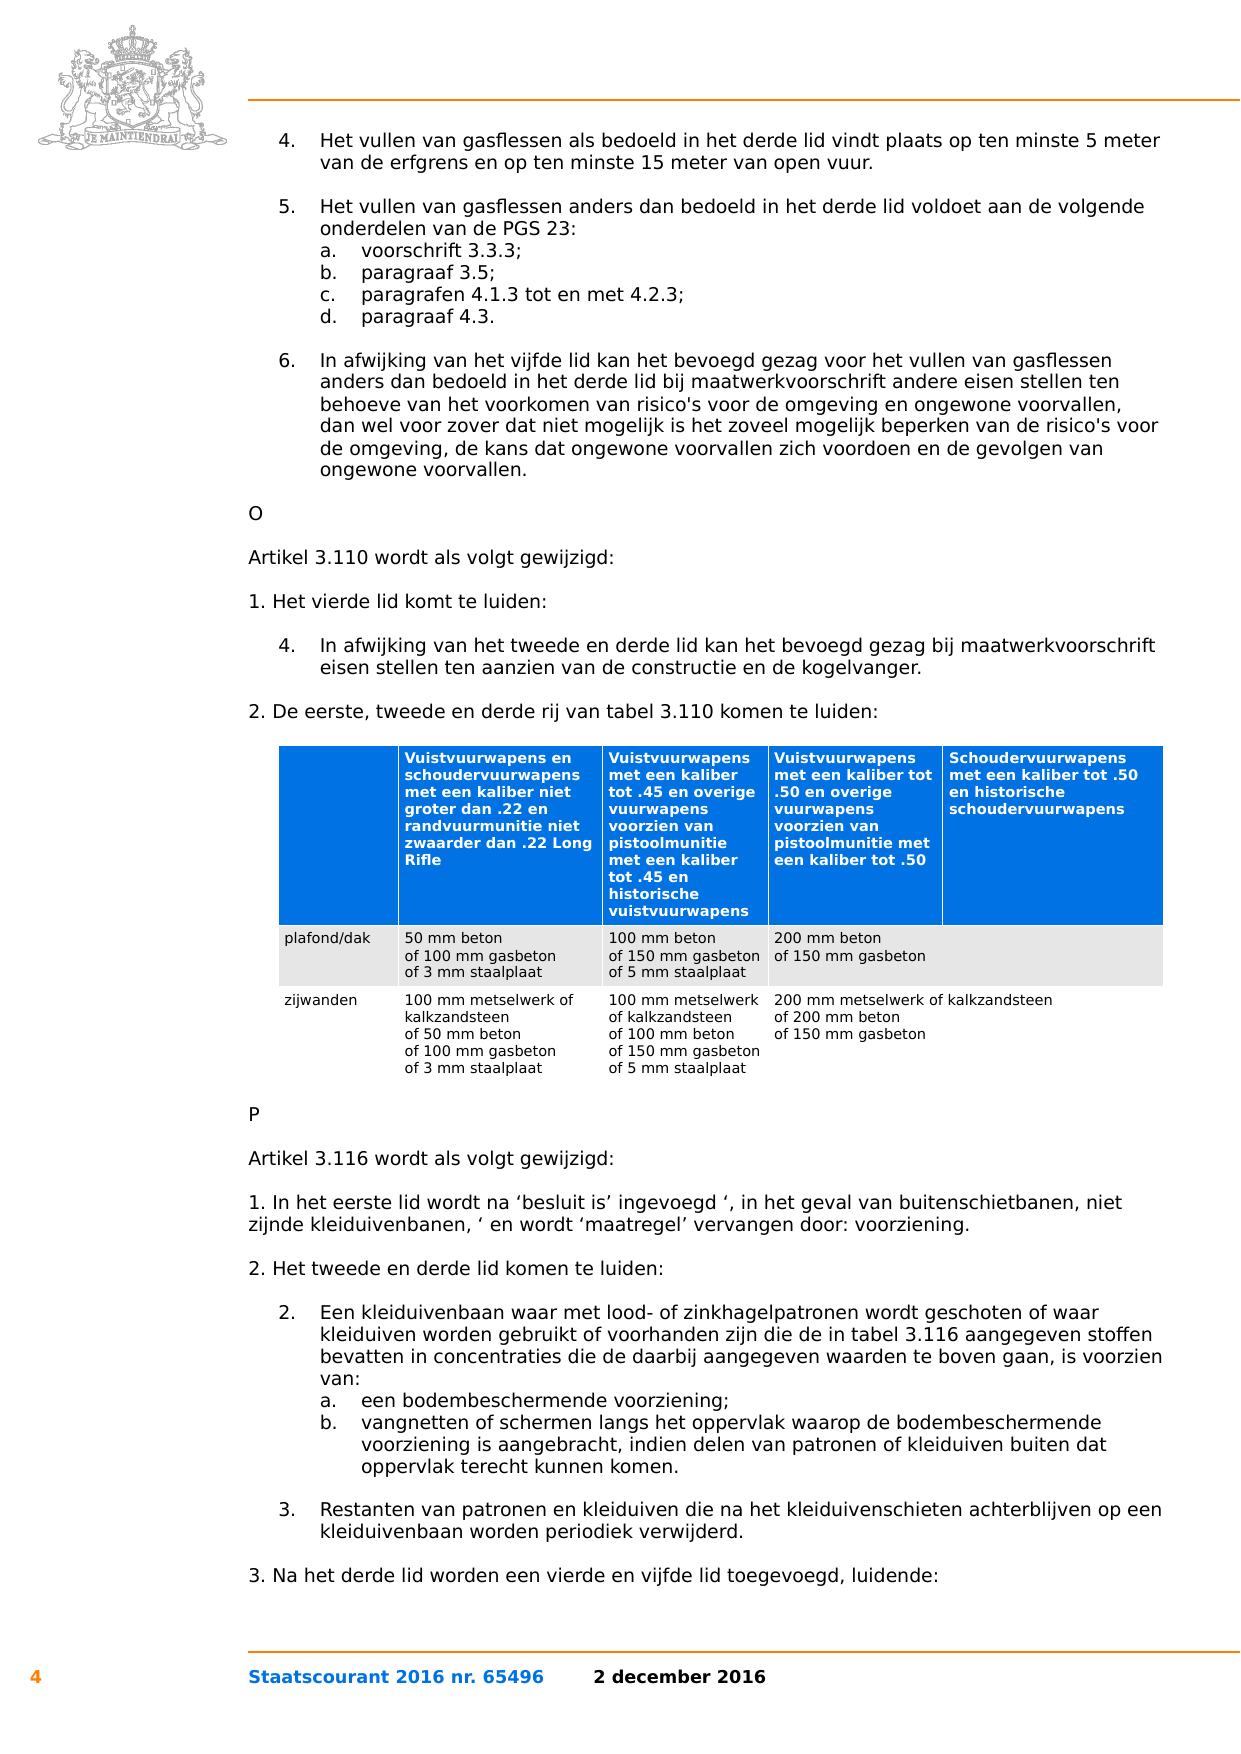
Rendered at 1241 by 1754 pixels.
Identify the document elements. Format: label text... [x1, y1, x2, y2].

text 3. Na het derde lid worden een vierde en vijfde lid toegevoegd, luidende: [248, 1565, 1163, 1587]
table_header [279, 746, 398, 925]
table_cell zijwanden [279, 987, 398, 1081]
text 1. Het vierde lid komt te luiden: [248, 591, 1163, 613]
text O [248, 503, 1163, 525]
table_header Vuistvuurwapens met een kaliber tot .50 en overige vuurwapens voorzien van pistoolmunitie met een kaliber tot .50 [769, 746, 942, 925]
table_cell 100 mm metselwerk of kalkzandsteen of 50 mm beton of 100 mm gasbeton of 3 mm staalplaat [399, 987, 602, 1081]
text 2. De eerste, tweede en derde rij van tabel 3.110 komen te luiden: [248, 701, 1163, 723]
text P [248, 1104, 1163, 1126]
table_cell 100 mm metselwerk of kalkzandsteen of 100 mm beton of 150 mm gasbeton of 5 mm staalplaat [603, 987, 768, 1081]
text 4. Het vullen van gasflessen als bedoeld in het derde lid vindt plaats op ten minste 5 meter van de erfgrens en op ten minste 15 meter van open vuur. [278, 130, 1163, 174]
text 6. In afwijking van het vijfde lid kan het bevoegd gezag voor het vullen van gasflessen anders dan bedoeld in het derde lid bij maatwerkvoorschrift andere eisen stellen ten behoeve van het voorkomen van risico's voor de omgeving en ongewone voorvallen, dan wel voor zover dat niet mogelijk is het zoveel mogelijk beperken van de risico's voor de omgeving, de kans dat ongewone voorvallen zich voordoen en de gevolgen van ongewone voorvallen. [278, 349, 1163, 481]
text 4. In afwijking van het tweede en derde lid kan het bevoegd gezag bij maatwerkvoorschrift eisen stellen ten aanzien van de constructie en de kogelvanger. [278, 635, 1163, 679]
table_cell 200 mm metselwerk of kalkzandsteen of 200 mm beton of 150 mm gasbeton [769, 987, 1163, 1081]
text d. paragraaf 4.3. [319, 306, 1163, 328]
text b. paragraaf 3.5; [319, 262, 1163, 284]
table_cell 50 mm beton of 100 mm gasbeton of 3 mm staalplaat [399, 926, 602, 986]
text a. een bodembeschermende voorziening; [319, 1389, 1163, 1412]
text c. paragrafen 4.1.3 tot en met 4.2.3; [319, 284, 1163, 306]
text a. voorschrift 3.3.3; [319, 240, 1163, 262]
text 3. Restanten van patronen en kleiduiven die na het kleiduivenschieten achterblijven op een kleiduivenbaan worden periodiek verwijderd. [278, 1499, 1163, 1543]
table_cell 200 mm beton of 150 mm gasbeton [769, 926, 1163, 986]
text Artikel 3.110 wordt als volgt gewijzigd: [248, 547, 1163, 569]
table_header Schoudervuurwapens met een kaliber tot .50 en historische schoudervuurwapens [943, 746, 1163, 925]
text Artikel 3.116 wordt als volgt gewijzigd: [248, 1148, 1163, 1170]
text 5. Het vullen van gasflessen anders dan bedoeld in het derde lid voldoet aan de volgende onderdelen van de PGS 23: [278, 196, 1163, 240]
text 2. Het tweede en derde lid komen te luiden: [248, 1258, 1163, 1280]
text 1. In het eerste lid wordt na ‘besluit is’ ingevoegd ‘, in het geval van buitenschietbanen, niet zijnde kleiduivenbanen, ‘ en wordt ‘maatregel’ vervangen door: voorziening. [248, 1192, 1163, 1236]
table_cell plafond/dak [279, 926, 398, 986]
table_cell 100 mm beton of 150 mm gasbeton of 5 mm staalplaat [603, 926, 768, 986]
text 2. Een kleiduivenbaan waar met lood- of zinkhagelpatronen wordt geschoten of waar kleiduiven worden gebruikt of voorhanden zijn die de in tabel 3.116 aangegeven stoffen bevatten in concentraties die de daarbij aangegeven waarden te boven gaan, is voorzien van: [278, 1302, 1163, 1389]
picture [38, 25, 227, 150]
table_header Vuistvuurwapens met een kaliber tot .45 en overige vuurwapens voorzien van pistoolmunitie met een kaliber tot .45 en historische vuistvuurwapens [603, 746, 768, 925]
text b. vangnetten of schermen langs het oppervlak waarop de bodembeschermende voorziening is aangebracht, indien delen van patronen of kleiduiven buiten dat oppervlak terecht kunnen komen. [319, 1412, 1163, 1477]
table_header Vuistvuurwapens en schoudervuurwapens met een kaliber niet groter dan .22 en randvuurmunitie niet zwaarder dan .22 Long Rifle [399, 746, 602, 925]
